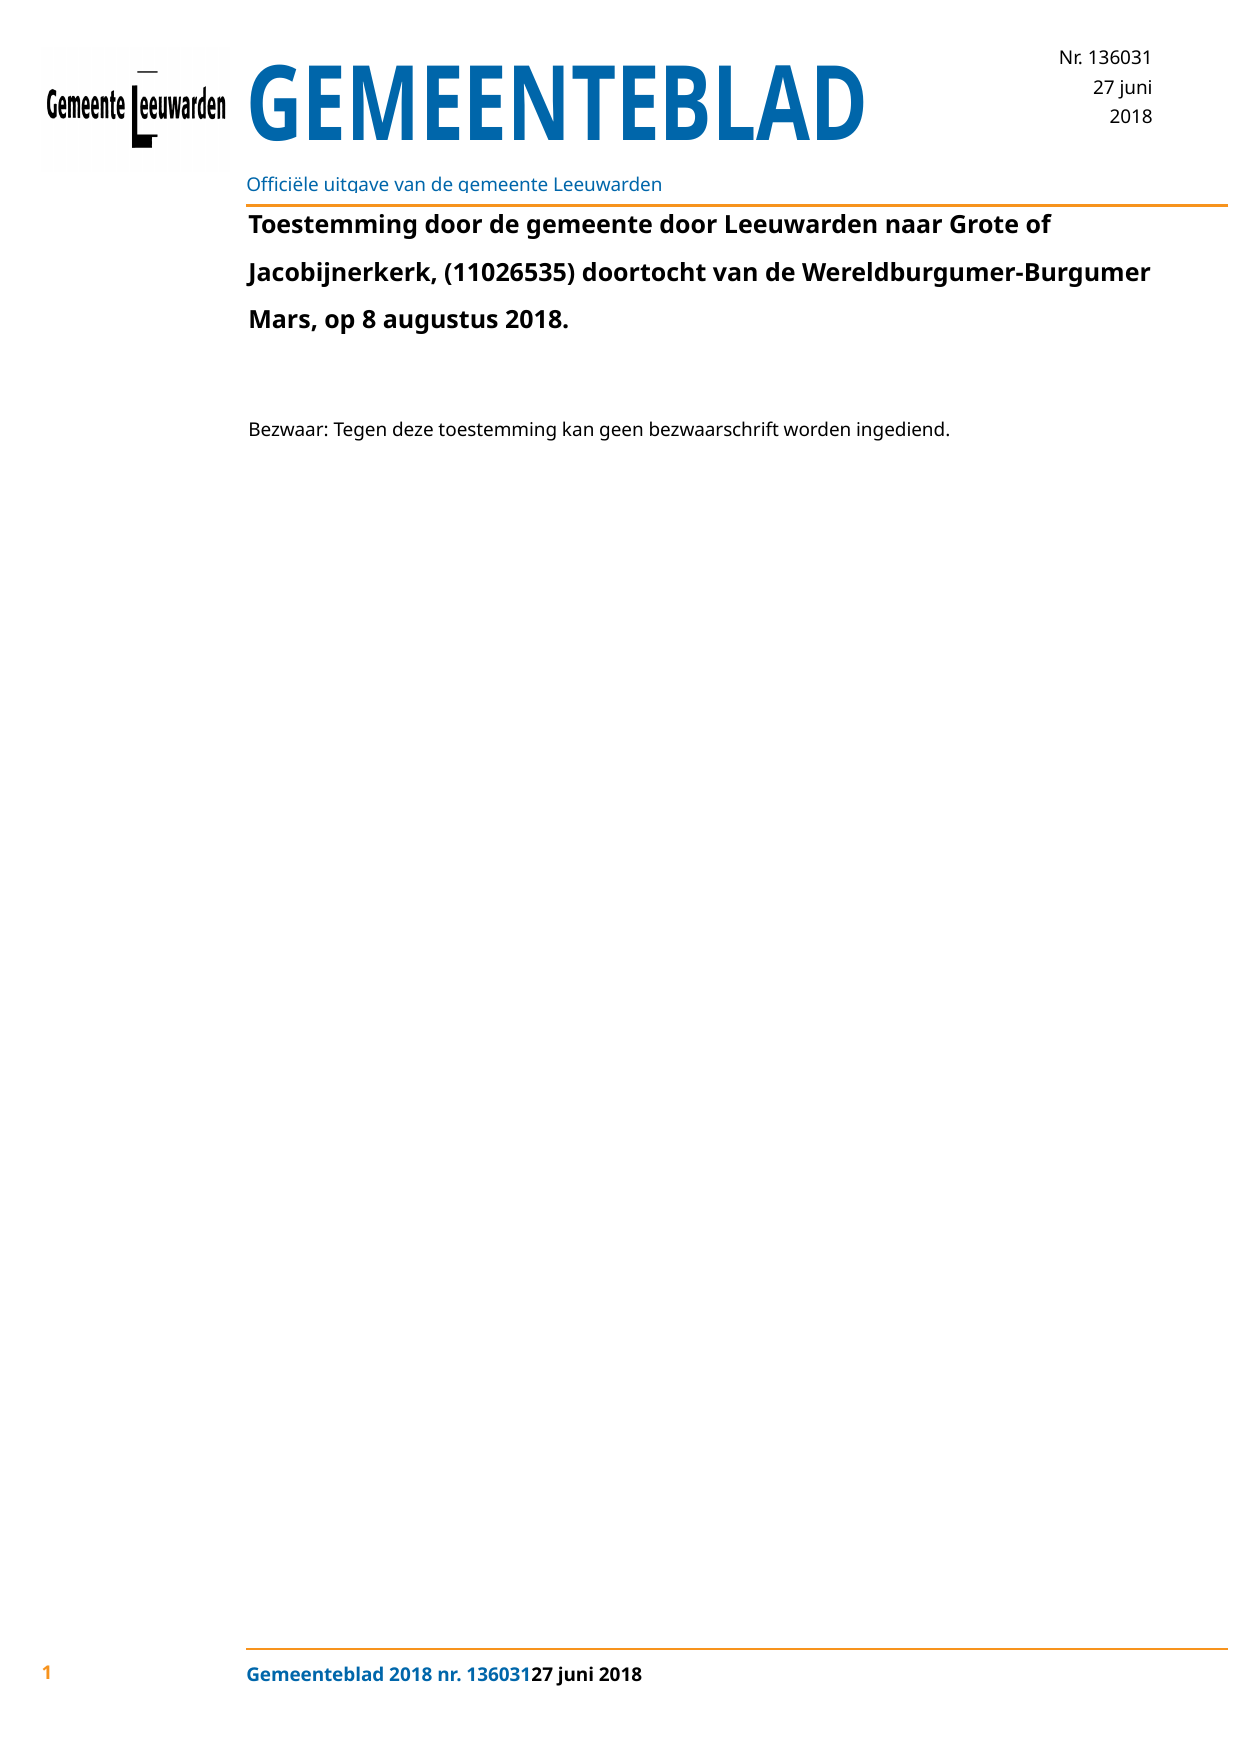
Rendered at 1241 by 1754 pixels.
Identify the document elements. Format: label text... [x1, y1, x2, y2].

text Bezwaar: Tegen deze toestemming kan geen bezwaarschrift worden ingediend. [248, 416, 1152, 442]
picture [41, 47, 231, 172]
text Toestemming door de gemeente door Leeuwarden naar Grote of Jacobijnerkerk, (11026535) doortocht van de Wereldburgumer-Burgumer Mars, op 8 augustus 2018. [248, 207, 1152, 336]
